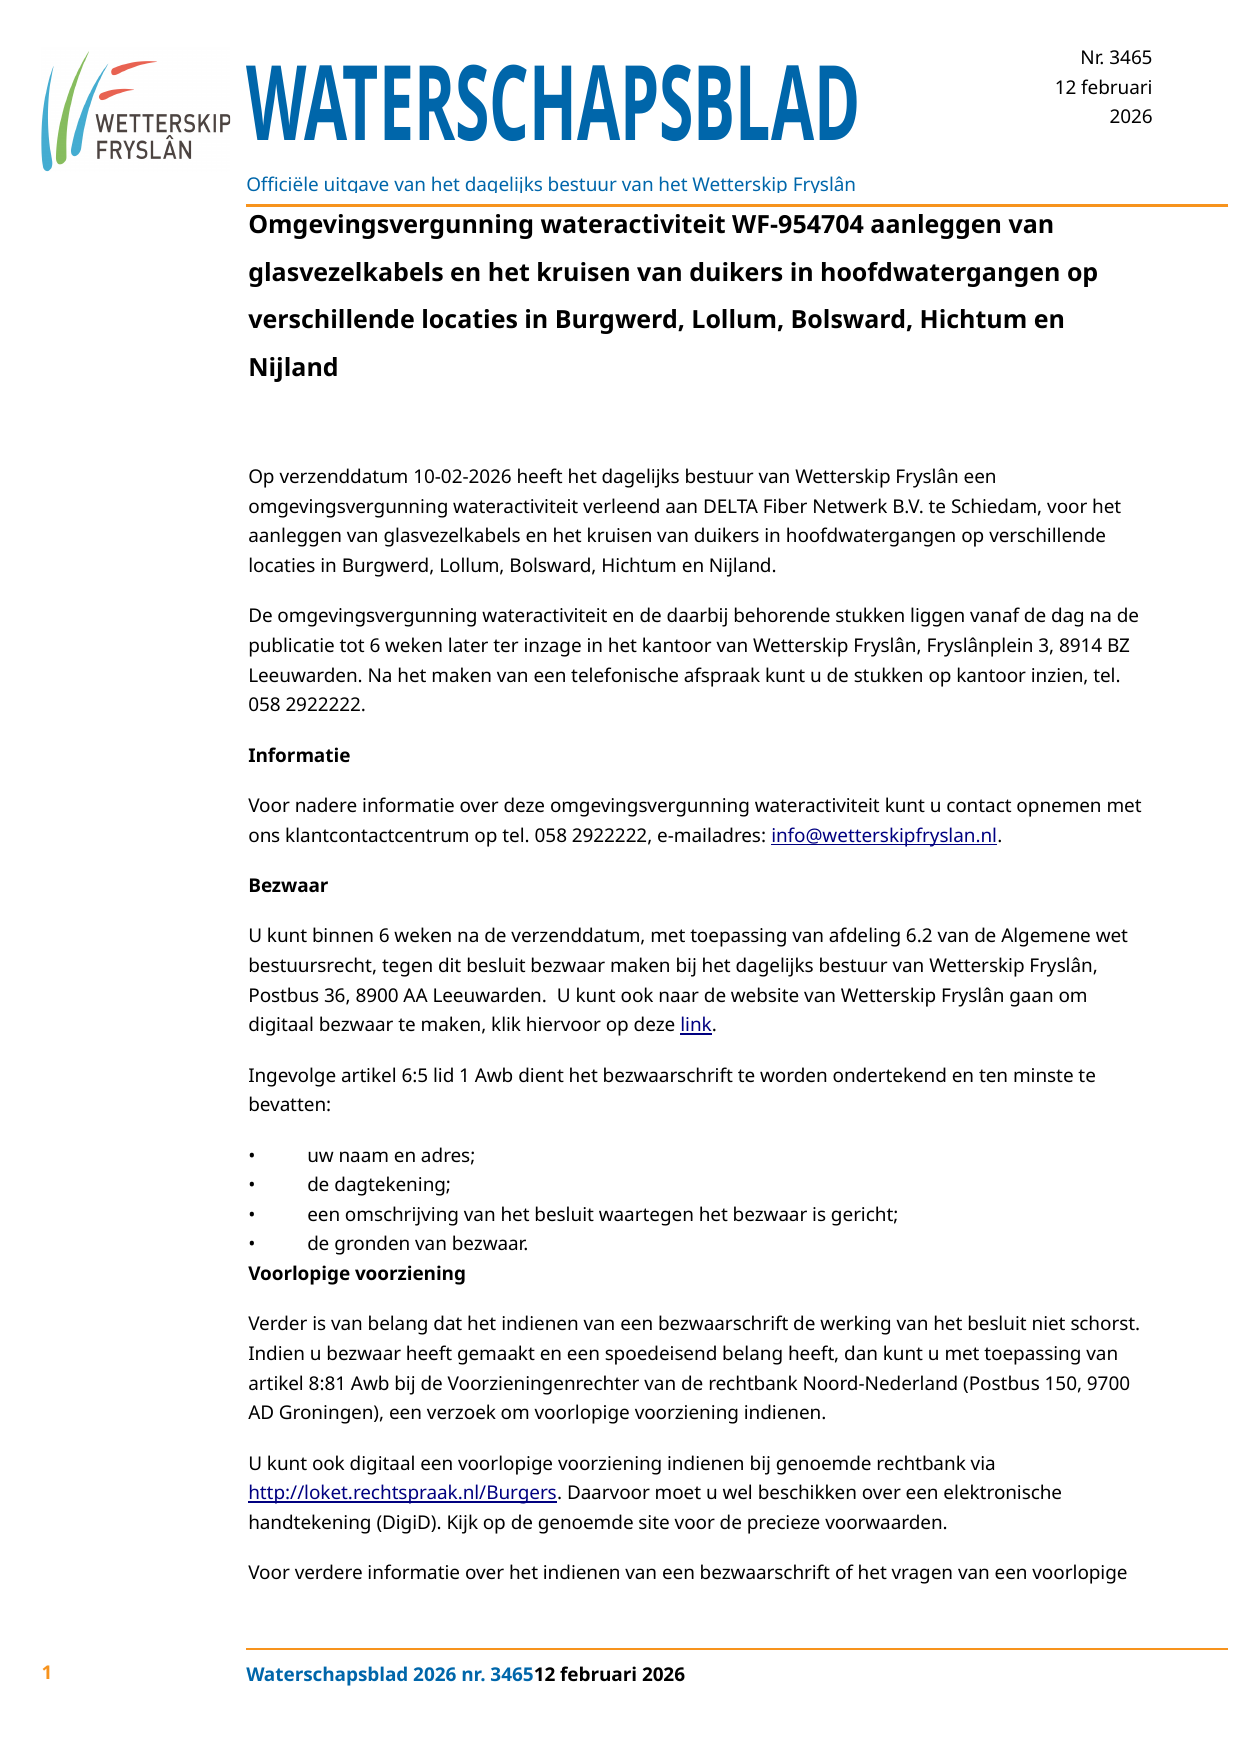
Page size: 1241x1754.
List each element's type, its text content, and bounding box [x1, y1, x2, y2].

text U kunt binnen 6 weken na de verzenddatum, met toepassing van afdeling 6.2 van de Algemene wet bestuursrecht, tegen dit besluit bezwaar maken bij het dagelijks bestuur van Wetterskip Fryslân, Postbus 36, 8900 AA Leeuwarden. U kunt ook naar de website van Wetterskip Fryslân gaan om digitaal bezwaar te maken, klik hiervoor op deze link. [248, 923, 1152, 1037]
text Voorlopige voorziening [248, 1260, 1152, 1286]
picture [41, 47, 231, 172]
text Voor nadere informatie over deze omgevingsvergunning wateractiviteit kunt u contact opnemen met ons klantcontactcentrum op tel. 058 2922222, e-mailadres: info@wetterskipfryslan.nl. [248, 792, 1152, 848]
list een omschrijving van het besluit waartegen het bezwaar is gericht; [248, 1201, 1152, 1227]
list uw naam en adres; [248, 1142, 1152, 1168]
text Omgevingsvergunning wateractiviteit WF-954704 aanleggen van glasvezelkabels en het kruisen van duikers in hoofdwatergangen op verschillende locaties in Burgwerd, Lollum, Bolsward, Hichtum en Nijland [248, 207, 1152, 384]
text Bezwaar [248, 872, 1152, 898]
list de dagtekening; [248, 1171, 1152, 1197]
text U kunt ook digitaal een voorlopige voorziening indienen bij genoemde rechtbank via http://loket.rechtspraak.nl/Burgers. Daarvoor moet u wel beschikken over een elektronische handtekening (DigiD). Kijk op de genoemde site voor de precieze voorwaarden. [248, 1450, 1152, 1535]
text Voor verdere informatie over het indienen van een bezwaarschrift of het vragen van een voorlopige [248, 1559, 1152, 1585]
text Op verzenddatum 10-02-2026 heeft het dagelijks bestuur van Wetterskip Fryslân een omgevingsvergunning wateractiviteit verleend aan DELTA Fiber Netwerk B.V. te Schiedam, voor het aanleggen van glasvezelkabels en het kruisen van duikers in hoofdwatergangen op verschillende locaties in Burgwerd, Lollum, Bolsward, Hichtum en Nijland. [248, 463, 1152, 578]
list de gronden van bezwaar. [248, 1231, 1152, 1256]
text Informatie [248, 742, 1152, 768]
text De omgevingsvergunning wateractiviteit en de daarbij behorende stukken liggen vanaf de dag na de publicatie tot 6 weken later ter inzage in het kantoor van Wetterskip Fryslân, Fryslânplein 3, 8914 BZ Leeuwarden. Na het maken van een telefonische afspraak kunt u de stukken op kantoor inzien, tel. 058 2922222. [248, 603, 1152, 717]
text Verder is van belang dat het indienen van een bezwaarschrift de werking van het besluit niet schorst. Indien u bezwaar heeft gemaakt en een spoedeisend belang heeft, dan kunt u met toepassing van artikel 8:81 Awb bij de Voorzieningenrechter van de rechtbank Noord-Nederland (Postbus 150, 9700 AD Groningen), een verzoek om voorlopige voorziening indienen. [248, 1311, 1152, 1425]
text Ingevolge artikel 6:5 lid 1 Awb dient het bezwaarschrift te worden ondertekend en ten minste te bevatten: [248, 1062, 1152, 1117]
